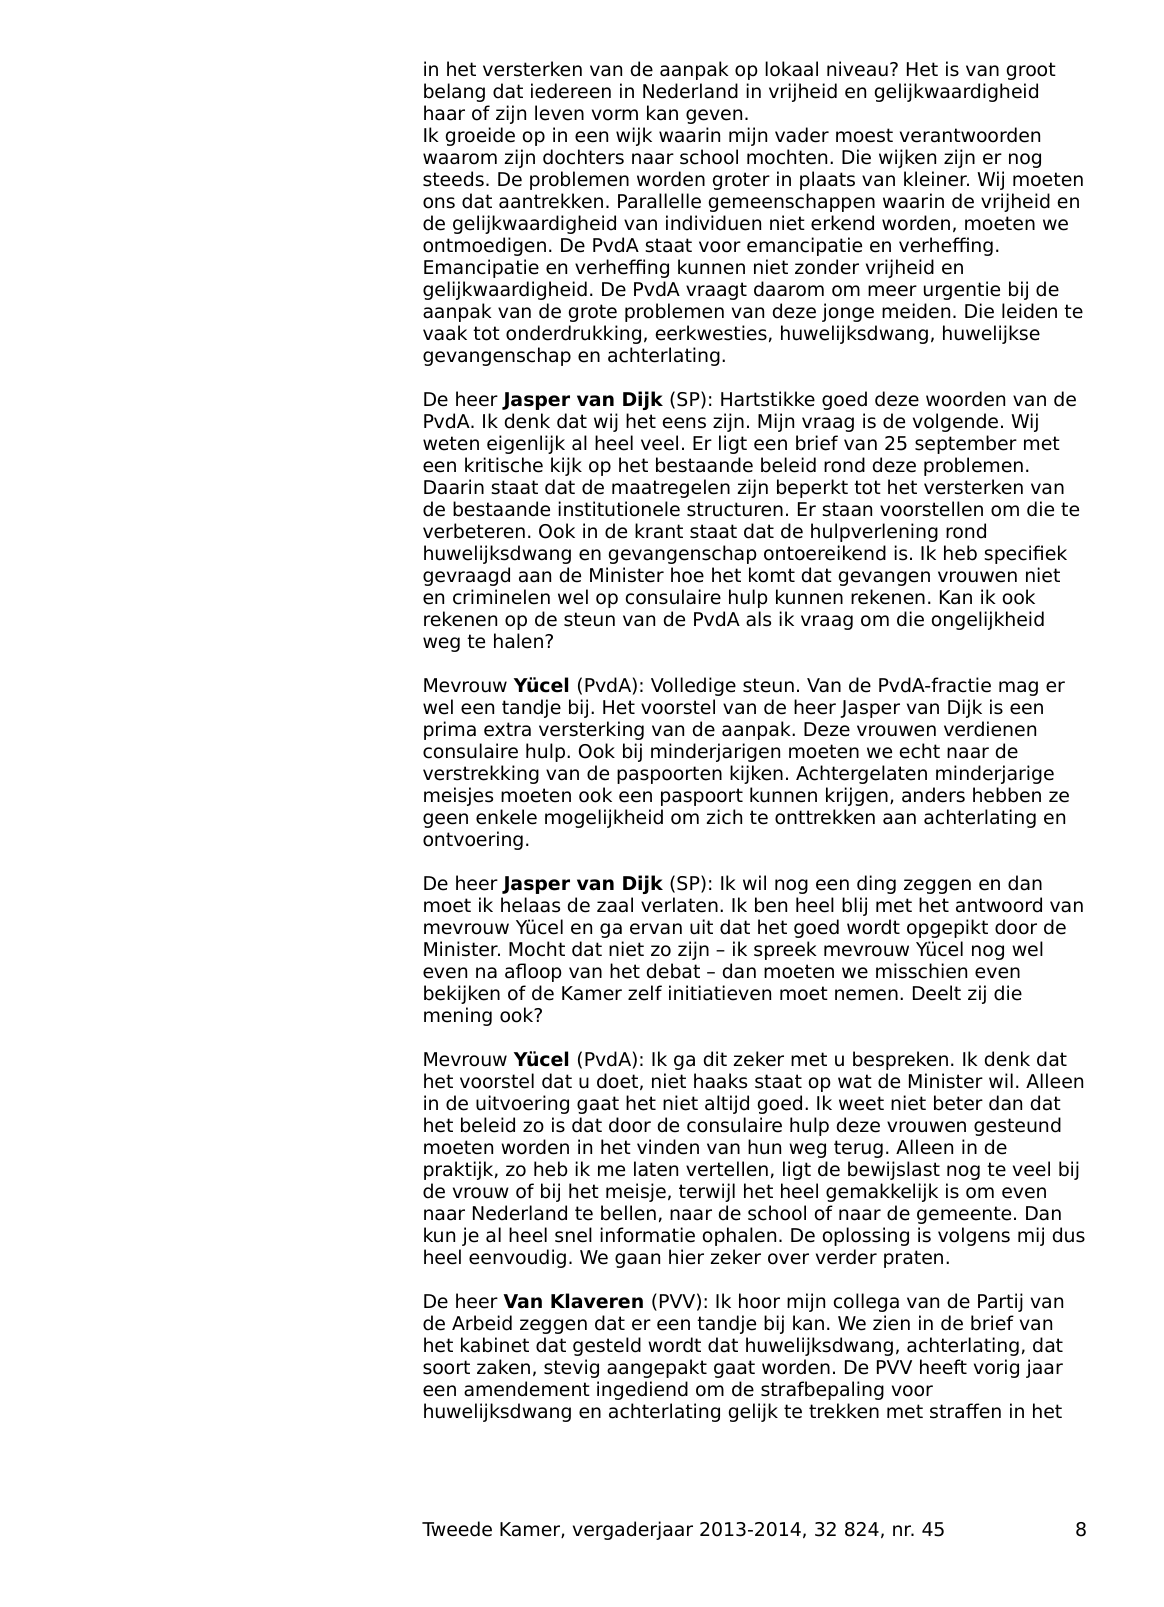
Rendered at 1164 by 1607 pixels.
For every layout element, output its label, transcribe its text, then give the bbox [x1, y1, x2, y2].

text De heer Van Klaveren (PVV): Ik hoor mijn collega van de Partij van de Arbeid zeggen dat er een tandje bij kan. We zien in de brief van het kabinet dat gesteld wordt dat huwelijksdwang, achterlating, dat soort zaken, stevig aangepakt gaat worden. De PVV heeft vorig jaar een amendement ingediend om de strafbepaling voor huwelijksdwang en achterlating gelijk te trekken met straffen in het [422, 1291, 1087, 1423]
text De heer Jasper van Dijk (SP): Hartstikke goed deze woorden van de PvdA. Ik denk dat wij het eens zijn. Mijn vraag is de volgende. Wij weten eigenlijk al heel veel. Er ligt een brief van 25 september met een kritische kijk op het bestaande beleid rond deze problemen. Daarin staat dat de maatregelen zijn beperkt tot het versterken van de bestaande institutionele structuren. Er staan voorstellen om die te verbeteren. Ook in de krant staat dat de hulpverlening rond huwelijksdwang en gevangenschap ontoereikend is. Ik heb specifiek gevraagd aan de Minister hoe het komt dat gevangen vrouwen niet en criminelen wel op consulaire hulp kunnen rekenen. Kan ik ook rekenen op de steun van de PvdA als ik vraag om die ongelijkheid weg te halen? [422, 389, 1087, 653]
text Mevrouw Yücel (PvdA): Volledige steun. Van de PvdA-fractie mag er wel een tandje bij. Het voorstel van de heer Jasper van Dijk is een prima extra versterking van de aanpak. Deze vrouwen verdienen consulaire hulp. Ook bij minderjarigen moeten we echt naar de verstrekking van de paspoorten kijken. Achtergelaten minderjarige meisjes moeten ook een paspoort kunnen krijgen, anders hebben ze geen enkele mogelijkheid om zich te onttrekken aan achterlating en ontvoering. [422, 675, 1087, 851]
text De heer Jasper van Dijk (SP): Ik wil nog een ding zeggen en dan moet ik helaas de zaal verlaten. Ik ben heel blij met het antwoord van mevrouw Yücel en ga ervan uit dat het goed wordt opgepikt door de Minister. Mocht dat niet zo zijn – ik spreek mevrouw Yücel nog wel even na afloop van het debat – dan moeten we misschien even bekijken of de Kamer zelf initiatieven moet nemen. Deelt zij die mening ook? [422, 873, 1087, 1027]
text in het versterken van de aanpak op lokaal niveau? Het is van groot belang dat iedereen in Nederland in vrijheid en gelijkwaardigheid haar of zijn leven vorm kan geven. [422, 59, 1087, 125]
text Ik groeide op in een wijk waarin mijn vader moest verantwoorden waarom zijn dochters naar school mochten. Die wijken zijn er nog steeds. De problemen worden groter in plaats van kleiner. Wij moeten ons dat aantrekken. Parallelle gemeenschappen waarin de vrijheid en de gelijkwaardigheid van individuen niet erkend worden, moeten we ontmoedigen. De PvdA staat voor emancipatie en verheffing. Emancipatie en verheffing kunnen niet zonder vrijheid en gelijkwaardigheid. De PvdA vraagt daarom om meer urgentie bij de aanpak van de grote problemen van deze jonge meiden. Die leiden te vaak tot onderdrukking, eerkwesties, huwelijksdwang, huwelijkse gevangenschap en achterlating. [422, 125, 1087, 367]
text Mevrouw Yücel (PvdA): Ik ga dit zeker met u bespreken. Ik denk dat het voorstel dat u doet, niet haaks staat op wat de Minister wil. Alleen in de uitvoering gaat het niet altijd goed. Ik weet niet beter dan dat het beleid zo is dat door de consulaire hulp deze vrouwen gesteund moeten worden in het vinden van hun weg terug. Alleen in de praktijk, zo heb ik me laten vertellen, ligt de bewijslast nog te veel bij de vrouw of bij het meisje, terwijl het heel gemakkelijk is om even naar Nederland te bellen, naar de school of naar de gemeente. Dan kun je al heel snel informatie ophalen. De oplossing is volgens mij dus heel eenvoudig. We gaan hier zeker over verder praten. [422, 1049, 1087, 1269]
